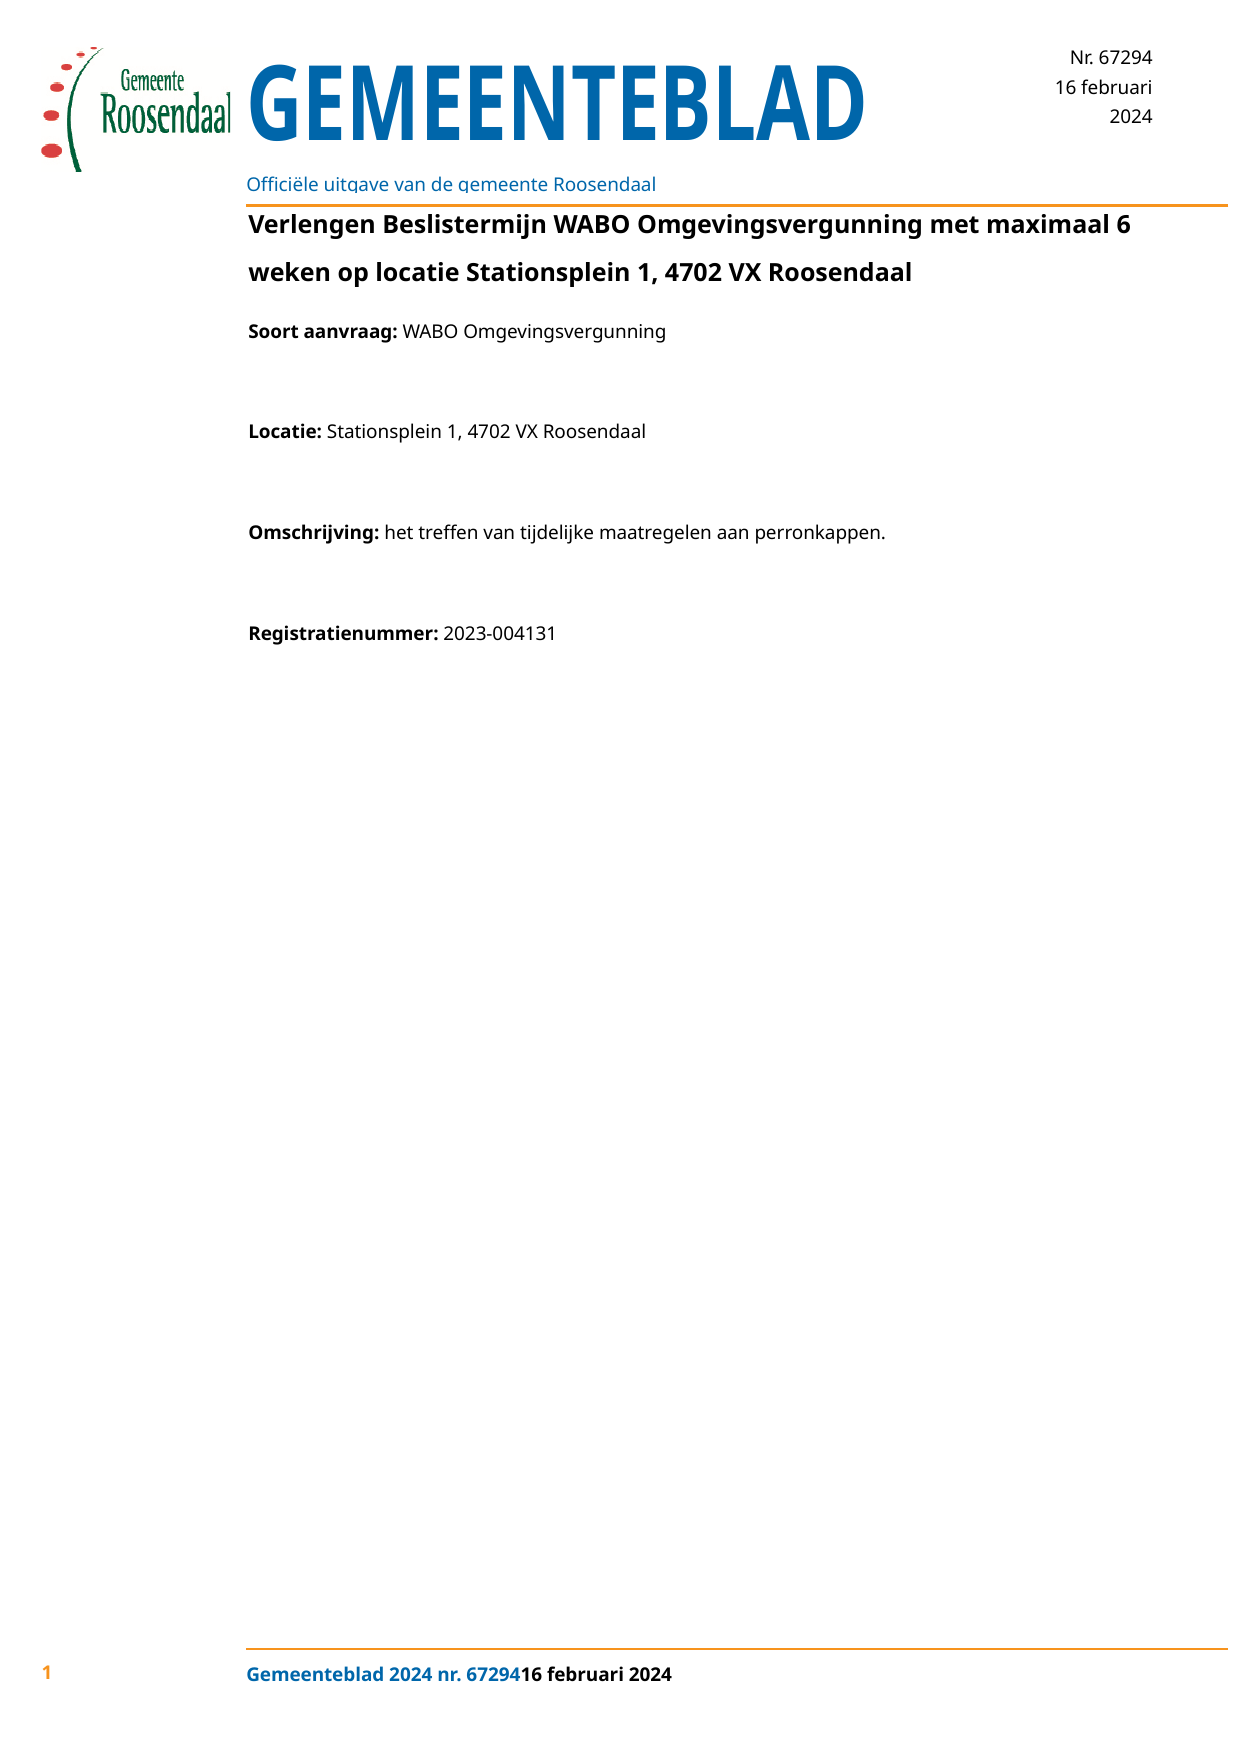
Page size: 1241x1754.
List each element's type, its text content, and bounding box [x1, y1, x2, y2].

text Locatie: Stationsplein 1, 4702 VX Roosendaal [248, 419, 1152, 444]
text Registratienummer: 2023-004131 [248, 620, 1152, 646]
text Verlengen Beslistermijn WABO Omgevingsvergunning met maximaal 6 weken op locatie Stationsplein 1, 4702 VX Roosendaal [248, 207, 1152, 288]
picture [41, 47, 231, 172]
text Soort aanvraag: WABO Omgevingsvergunning [248, 318, 1152, 344]
text Omschrijving: het treffen van tijdelijke maatregelen aan perronkappen. [248, 519, 1152, 545]
